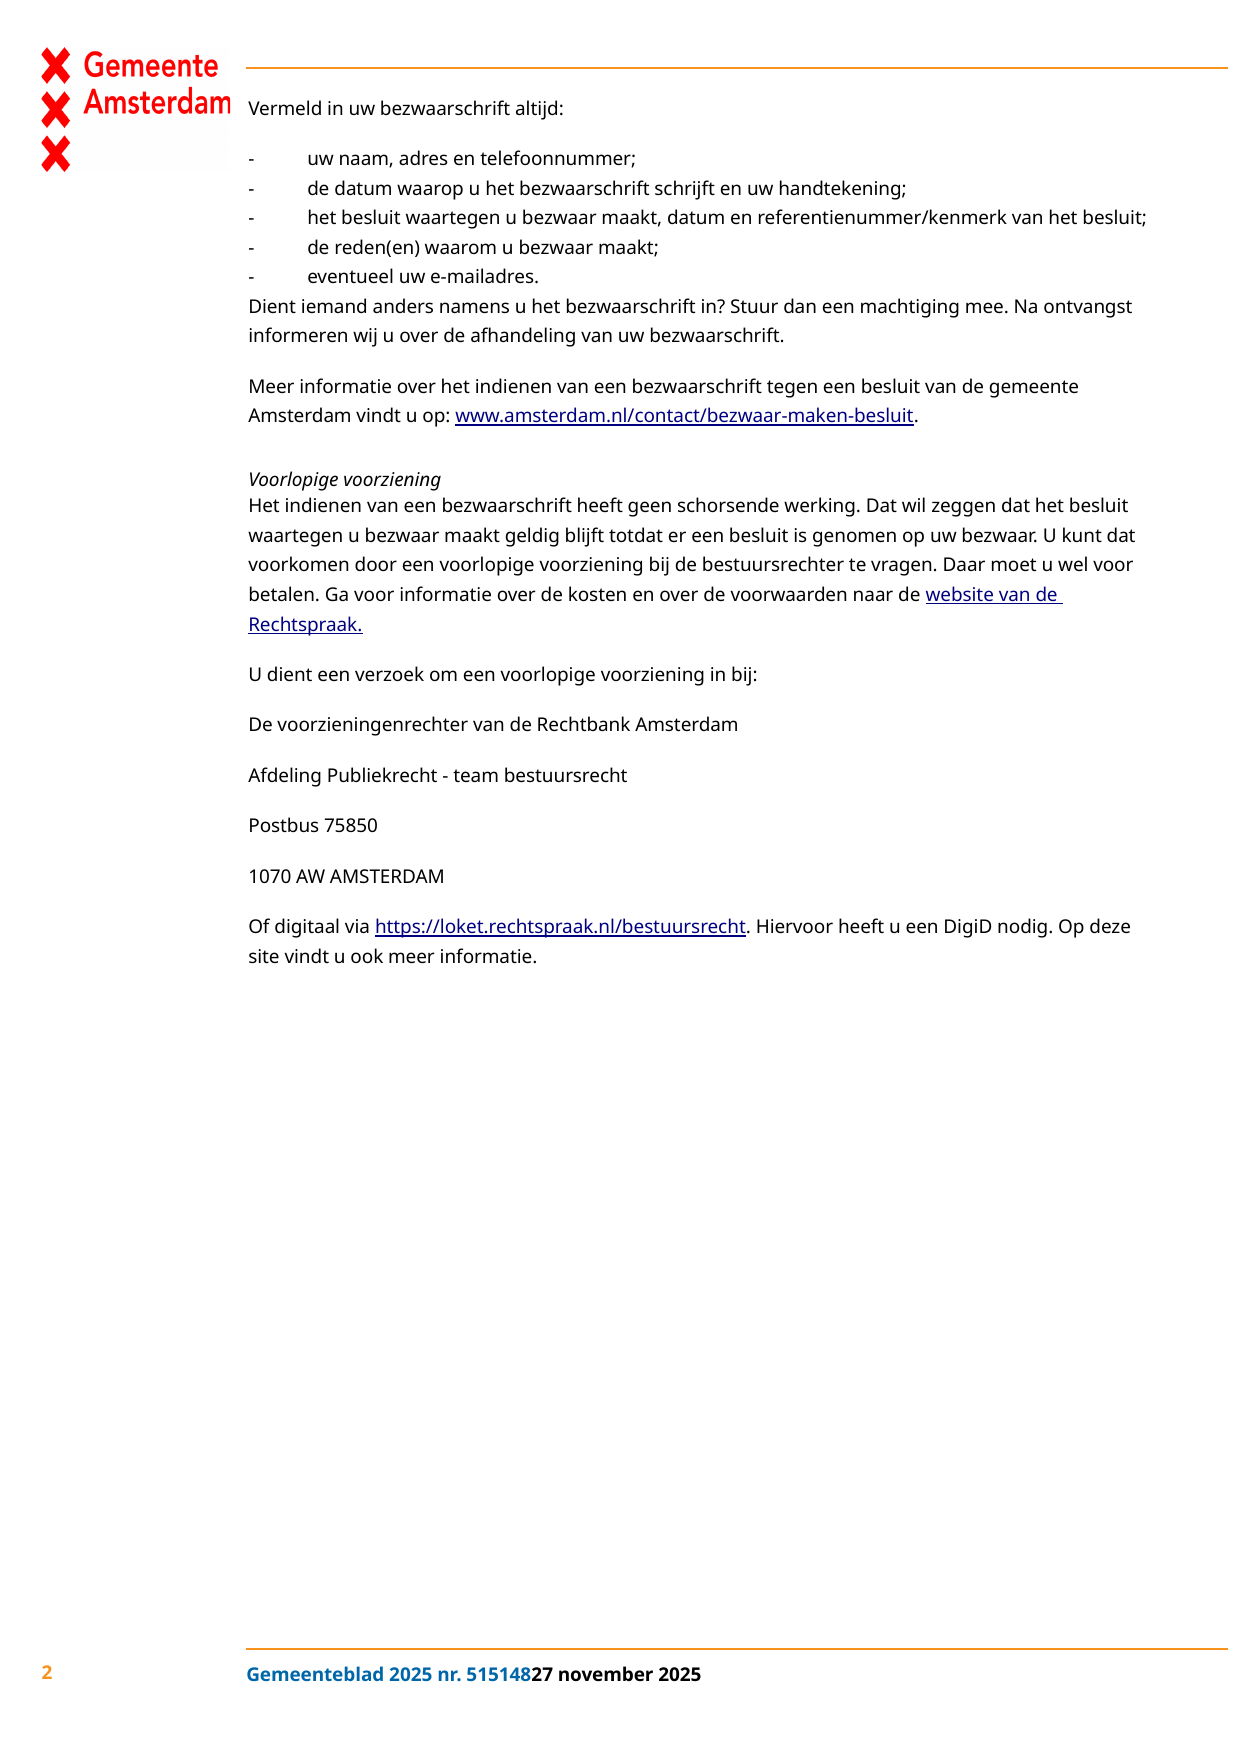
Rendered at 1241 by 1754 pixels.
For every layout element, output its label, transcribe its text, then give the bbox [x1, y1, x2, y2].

text Postbus 75850 [248, 812, 1152, 838]
list uw naam, adres en telefoonnummer; [248, 145, 1152, 171]
text Het indienen van een bezwaarschrift heeft geen schorsende werking. Dat wil zeggen dat het besluit waartegen u bezwaar maakt geldig blijft totdat er een besluit is genomen op uw bezwaar. U kunt dat voorkomen door een voorlopige voorziening bij de bestuursrechter te vragen. Daar moet u wel voor betalen. Ga voor informatie over de kosten en over de voorwaarden naar de website van de Rechtspraak. [248, 492, 1152, 636]
list eventueel uw e-mailadres. [248, 263, 1152, 289]
text U dient een verzoek om een voorlopige voorziening in bij: [248, 661, 1152, 687]
list het besluit waartegen u bezwaar maakt, datum en referentienummer/kenmerk van het besluit; [248, 204, 1152, 230]
text Vermeld in uw bezwaarschrift altijd: [248, 95, 1152, 121]
text De voorzieningenrechter van de Rechtbank Amsterdam [248, 712, 1152, 737]
list de datum waarop u het bezwaarschrift schrijft en uw handtekening; [248, 175, 1152, 201]
list de reden(en) waarom u bezwaar maakt; [248, 234, 1152, 260]
text Of digitaal via https://loket.rechtspraak.nl/bestuursrecht. Hiervoor heeft u een DigiD nodig. Op deze site vindt u ook meer informatie. [248, 913, 1152, 968]
text Meer informatie over het indienen van een bezwaarschrift tegen een besluit van de gemeente Amsterdam vindt u op: www.amsterdam.nl/contact/bezwaar-maken-besluit. [248, 373, 1152, 428]
text Dient iemand anders namens u het bezwaarschrift in? Stuur dan een machtiging mee. Na ontvangst informeren wij u over de afhandeling van uw bezwaarschrift. [248, 293, 1152, 348]
text 1070 AW AMSTERDAM [248, 863, 1152, 888]
picture [41, 47, 231, 172]
text Afdeling Publiekrecht - team bestuursrecht [248, 762, 1152, 788]
text Voorlopige voorziening [248, 467, 1152, 492]
